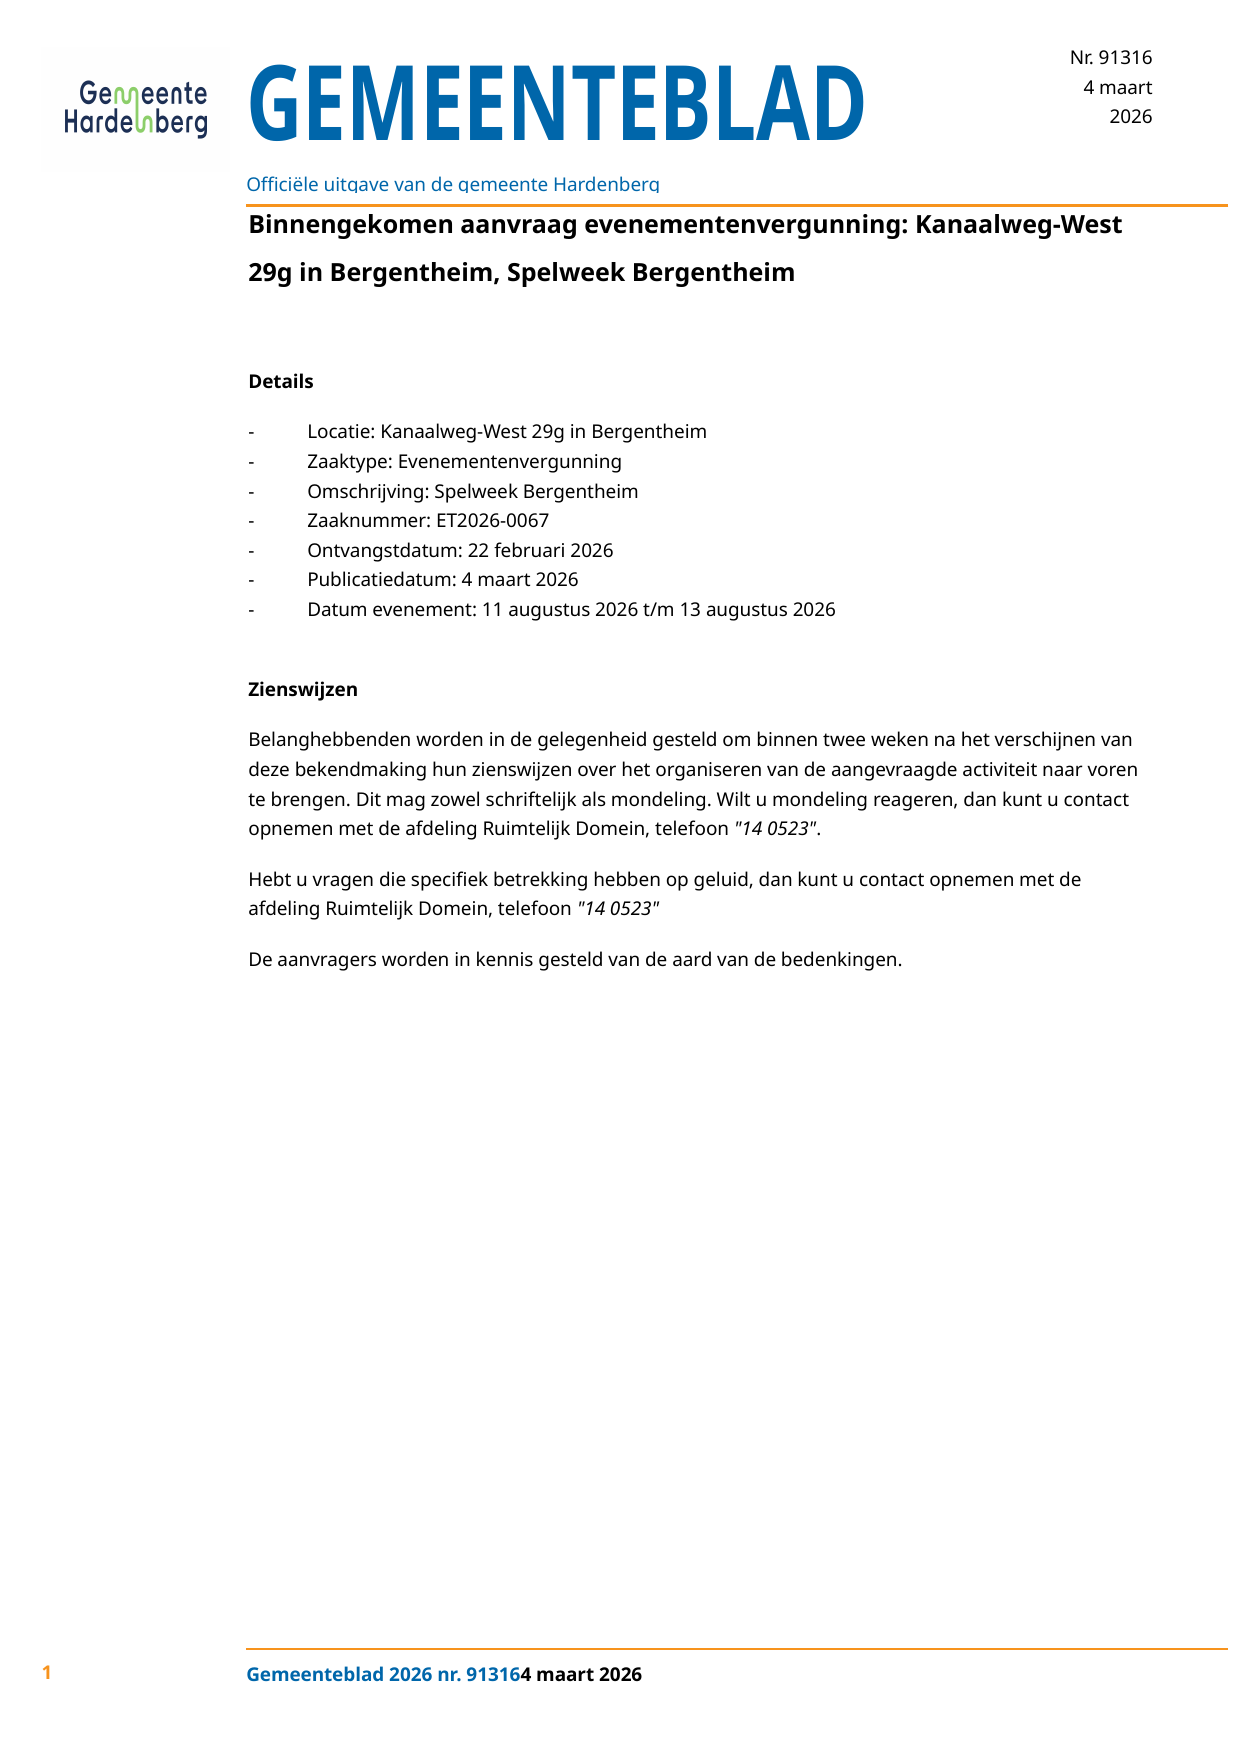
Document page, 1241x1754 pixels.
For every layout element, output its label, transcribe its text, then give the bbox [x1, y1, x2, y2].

text Hebt u vragen die specifiek betrekking hebben op geluid, dan kunt u contact opnemen met de afdeling Ruimtelijk Domein, telefoon "14 0523" [248, 866, 1152, 921]
list Zaaknummer: ET2026-0067 [248, 507, 1152, 533]
list Omschrijving: Spelweek Bergentheim [248, 478, 1152, 504]
list Zaaktype: Evenementenvergunning [248, 448, 1152, 474]
list Locatie: Kanaalweg-West 29g in Bergentheim [248, 419, 1152, 444]
text Belanghebbenden worden in de gelegenheid gesteld om binnen twee weken na het verschijnen van deze bekendmaking hun zienswijzen over het organiseren van de aangevraagde activiteit naar voren te brengen. Dit mag zowel schriftelijk als mondeling. Wilt u mondeling reageren, dan kunt u contact opnemen met de afdeling Ruimtelijk Domein, telefoon "14 0523". [248, 727, 1152, 841]
list Ontvangstdatum: 22 februari 2026 [248, 537, 1152, 563]
text Zienswijzen [248, 676, 1152, 702]
text De aanvragers worden in kennis gesteld van de aard van de bedenkingen. [248, 946, 1152, 972]
list Publicatiedatum: 4 maart 2026 [248, 567, 1152, 592]
text Details [248, 368, 1152, 394]
picture [41, 47, 231, 172]
list Datum evenement: 11 augustus 2026 t/m 13 augustus 2026 [248, 596, 1152, 622]
text Binnengekomen aanvraag evenementenvergunning: Kanaalweg-West 29g in Bergentheim, Spelweek Bergentheim [248, 207, 1152, 288]
